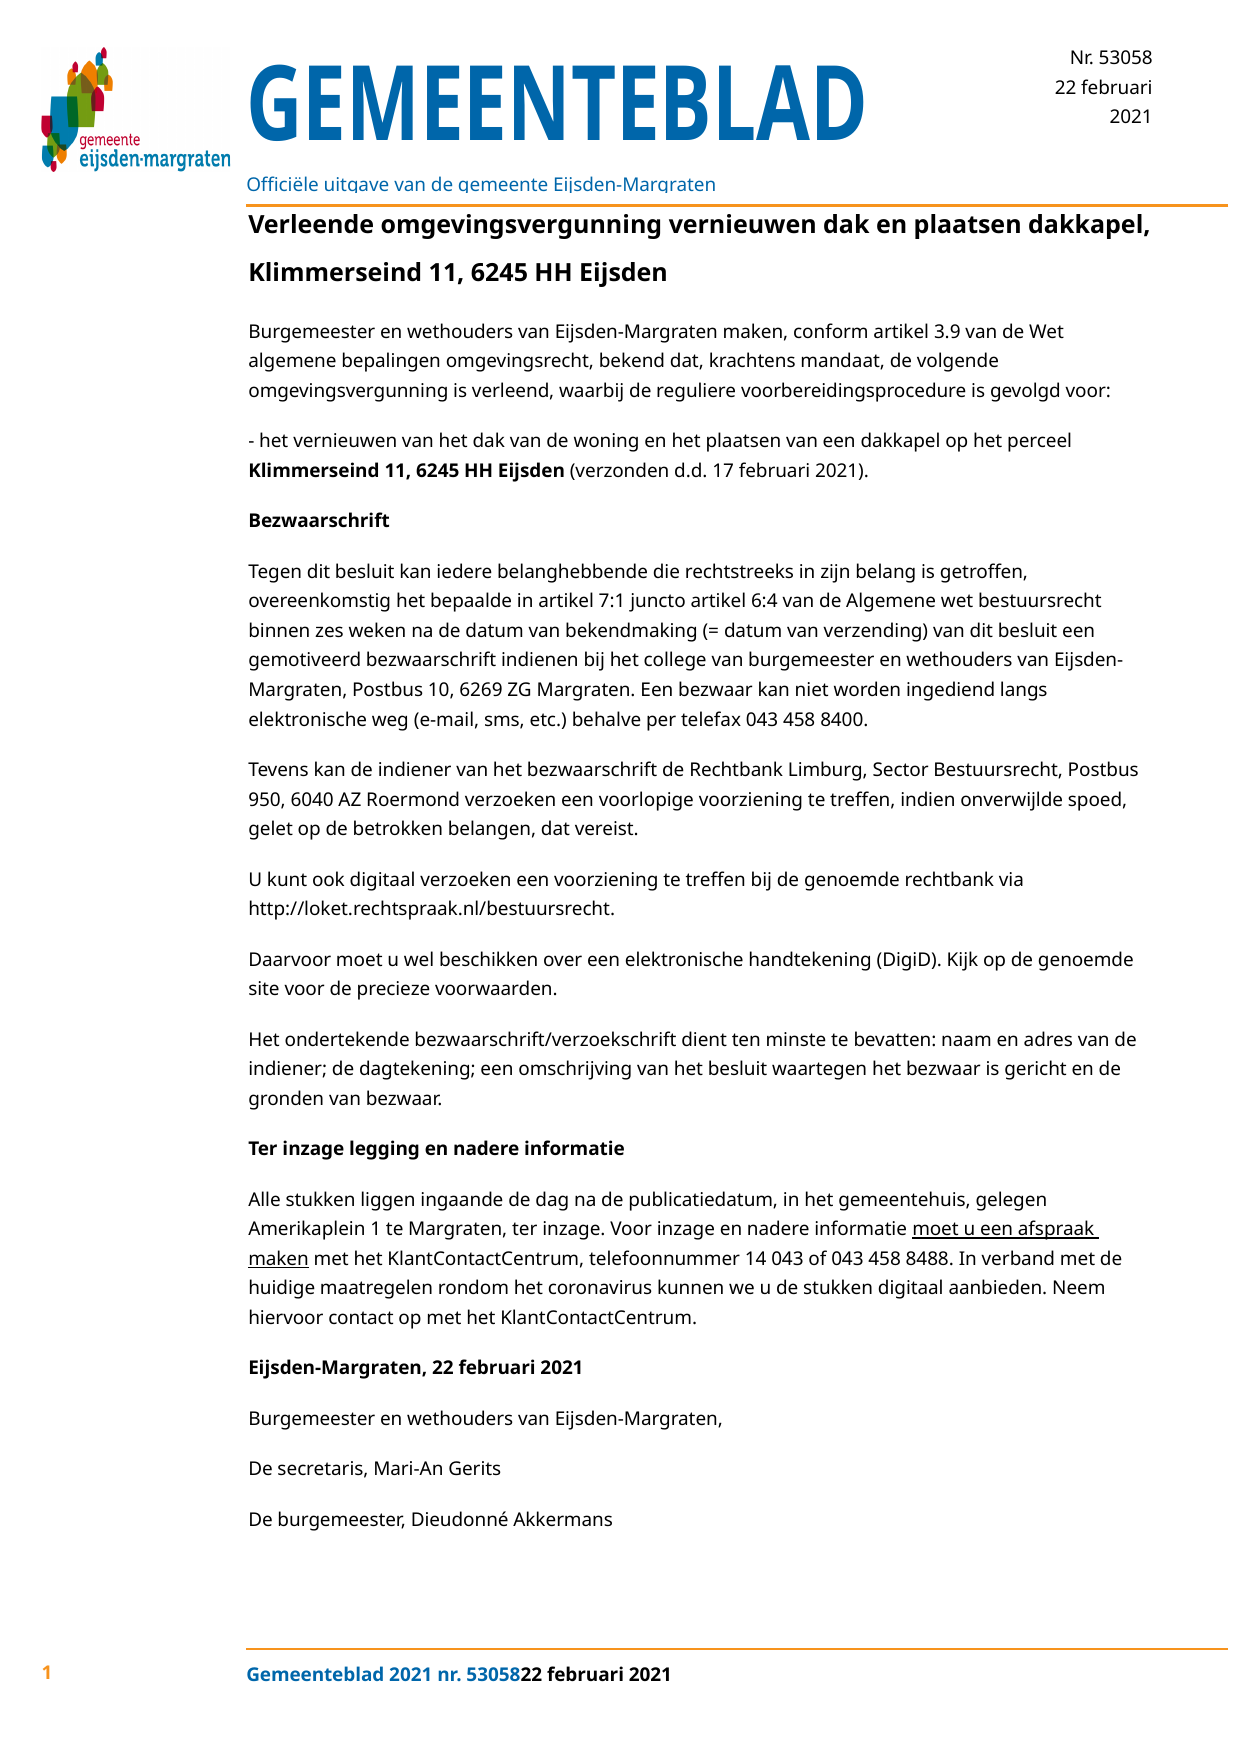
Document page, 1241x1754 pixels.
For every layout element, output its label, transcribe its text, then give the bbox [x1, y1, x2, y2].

text Tegen dit besluit kan iedere belanghebbende die rechtstreeks in zijn belang is getroffen, overeenkomstig het bepaalde in artikel 7:1 juncto artikel 6:4 van de Algemene wet bestuursrecht binnen zes weken na de datum van bekendmaking (= datum van verzending) van dit besluit een gemotiveerd bezwaarschrift indienen bij het college van burgemeester en wethouders van Eijsden-Margraten, Postbus 10, 6269 ZG Margraten. Een bezwaar kan niet worden ingediend langs elektronische weg (e-mail, sms, etc.) behalve per telefax 043 458 8400. [248, 558, 1152, 732]
text Het ondertekende bezwaarschrift/verzoekschrift dient ten minste te bevatten: naam en adres van de indiener; de dagtekening; een omschrijving van het besluit waartegen het bezwaar is gericht en de gronden van bezwaar. [248, 1026, 1152, 1111]
text Tevens kan de indiener van het bezwaarschrift de Rechtbank Limburg, Sector Bestuursrecht, Postbus 950, 6040 AZ Roermond verzoeken een voorlopige voorziening te treffen, indien onverwijlde spoed, gelet op de betrokken belangen, dat vereist. [248, 756, 1152, 841]
text Bezwaarschrift [248, 507, 1152, 533]
text Daarvoor moet u wel beschikken over een elektronische handtekening (DigiD). Kijk op de genoemde site voor de precieze voorwaarden. [248, 946, 1152, 1001]
text De secretaris, Mari-An Gerits [248, 1455, 1152, 1481]
text - het vernieuwen van het dak van de woning en het plaatsen van een dakkapel op het perceel Klimmerseind 11, 6245 HH Eijsden (verzonden d.d. 17 februari 2021). [248, 427, 1152, 483]
picture [41, 47, 231, 172]
text Ter inzage legging en nadere informatie [248, 1135, 1152, 1161]
text Alle stukken liggen ingaande de dag na de publicatiedatum, in het gemeentehuis, gelegen Amerikaplein 1 te Margraten, ter inzage. Voor inzage en nadere informatie moet u een afspraak maken met het KlantContactCentrum, telefoonnummer 14 043 of 043 458 8488. In verband met de huidige maatregelen rondom het coronavirus kunnen we u de stukken digitaal aanbieden. Neem hiervoor contact op met het KlantContactCentrum. [248, 1186, 1152, 1330]
text Burgemeester en wethouders van Eijsden-Margraten maken, conform artikel 3.9 van de Wet algemene bepalingen omgevingsrecht, bekend dat, krachtens mandaat, de volgende omgevingsvergunning is verleend, waarbij de reguliere voorbereidingsprocedure is gevolgd voor: [248, 318, 1152, 403]
text U kunt ook digitaal verzoeken een voorziening te treffen bij de genoemde rechtbank via http://loket.rechtspraak.nl/bestuursrecht. [248, 866, 1152, 921]
text Eijsden-Margraten, 22 februari 2021 [248, 1354, 1152, 1380]
text Burgemeester en wethouders van Eijsden-Margraten, [248, 1405, 1152, 1431]
text Verleende omgevingsvergunning vernieuwen dak en plaatsen dakkapel, Klimmerseind 11, 6245 HH Eijsden [248, 207, 1152, 288]
text De burgemeester, Dieudonné Akkermans [248, 1506, 1152, 1532]
